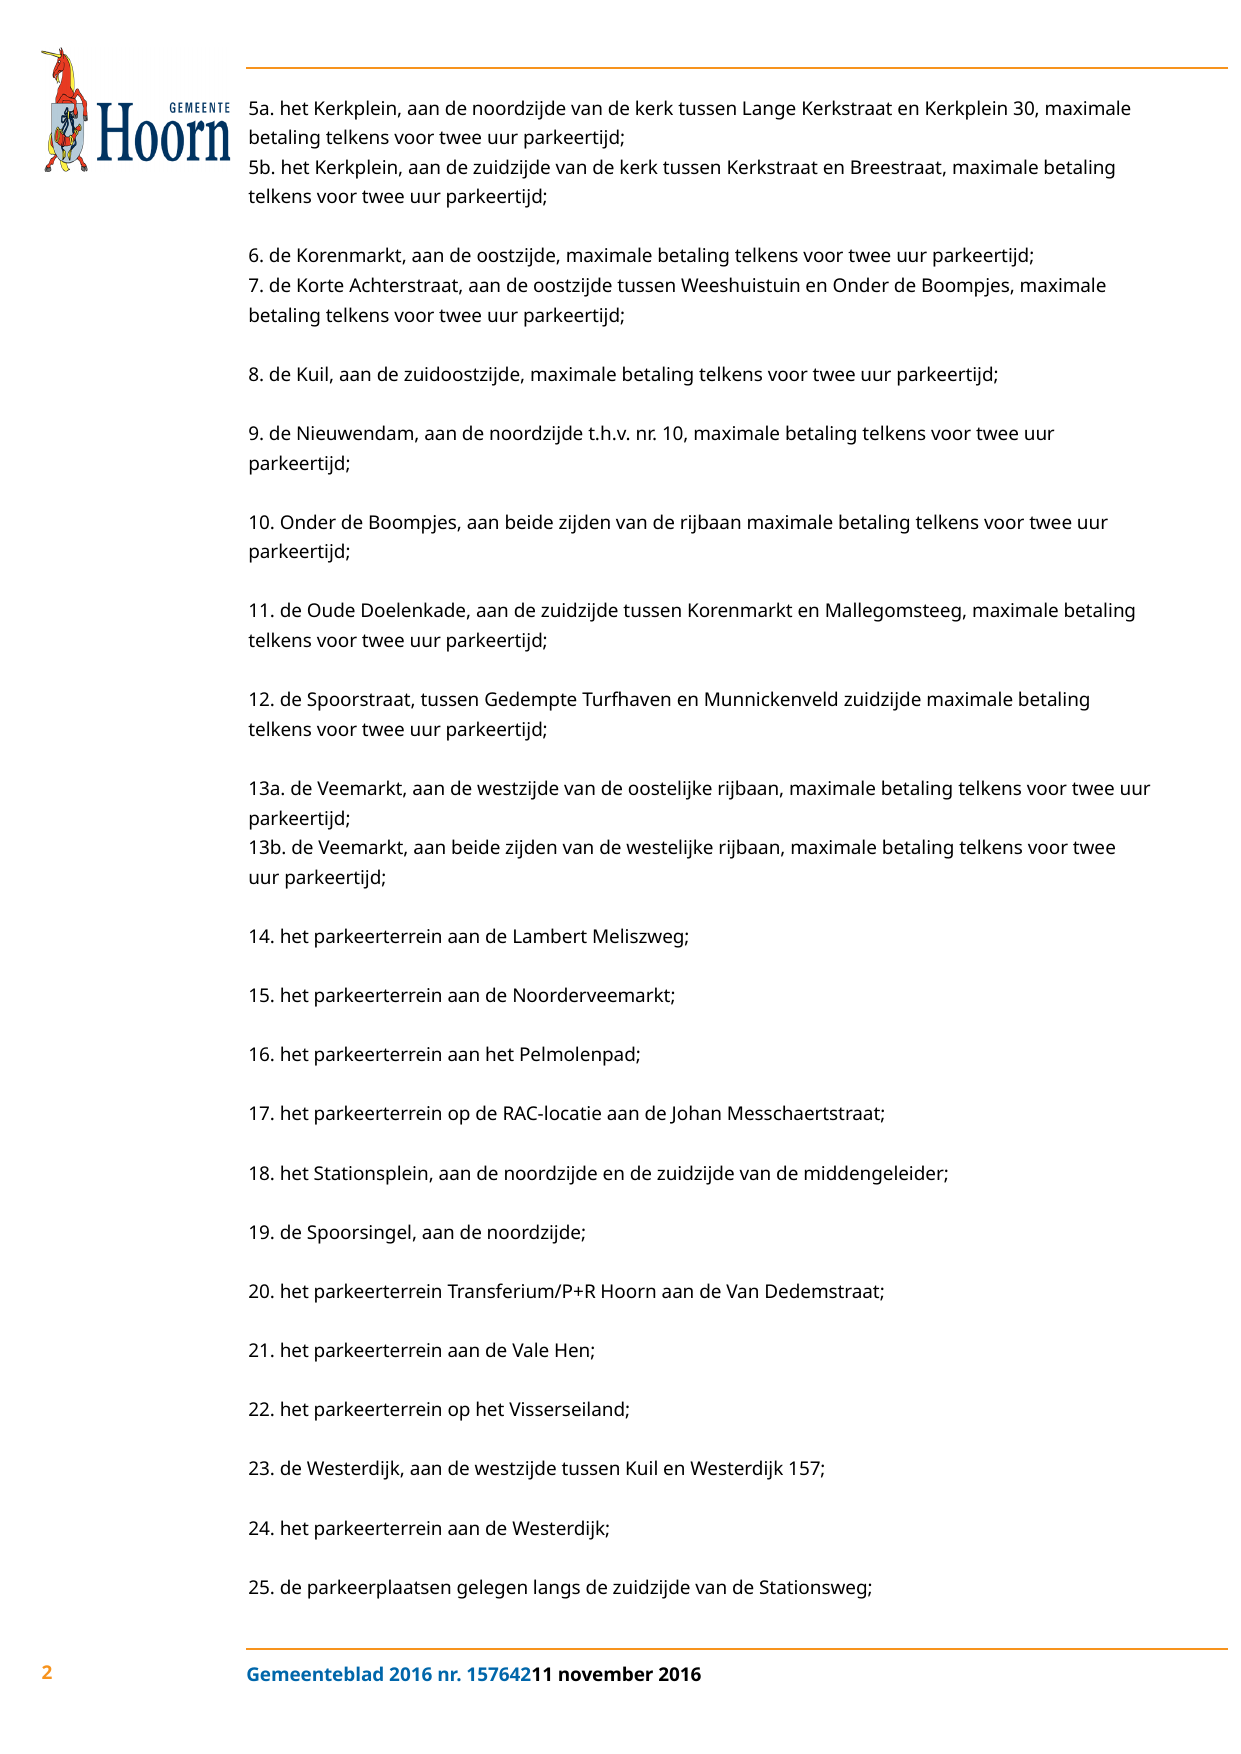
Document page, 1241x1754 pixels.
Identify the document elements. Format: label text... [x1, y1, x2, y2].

text 21. het parkeerterrein aan de Vale Hen; [248, 1337, 1152, 1363]
text 5b. het Kerkplein, aan de zuidzijde van de kerk tussen Kerkstraat en Breestraat, maximale betaling telkens voor twee uur parkeertijd; [248, 154, 1152, 209]
text 5a. het Kerkplein, aan de noordzijde van de kerk tussen Lange Kerkstraat en Kerkplein 30, maximale betaling telkens voor twee uur parkeertijd; [248, 95, 1152, 150]
text 16. het parkeerterrein aan het Pelmolenpad; [248, 1041, 1152, 1067]
text 8. de Kuil, aan de zuidoostzijde, maximale betaling telkens voor twee uur parkeertijd; [248, 361, 1152, 387]
text 7. de Korte Achterstraat, aan de oostzijde tussen Weeshuistuin en Onder de Boompjes, maximale betaling telkens voor twee uur parkeertijd; [248, 272, 1152, 328]
text 13a. de Veemarkt, aan de westzijde van de oostelijke rijbaan, maximale betaling telkens voor twee uur parkeertijd; [248, 775, 1152, 831]
text 14. het parkeerterrein aan de Lambert Meliszweg; [248, 923, 1152, 949]
text 25. de parkeerplaatsen gelegen langs de zuidzijde van de Stationsweg; [248, 1574, 1152, 1600]
picture [41, 47, 231, 172]
text 6. de Korenmarkt, aan de oostzijde, maximale betaling telkens voor twee uur parkeertijd; [248, 243, 1152, 268]
text 13b. de Veemarkt, aan beide zijden van de westelijke rijbaan, maximale betaling telkens voor twee uur parkeertijd; [248, 834, 1152, 890]
text 23. de Westerdijk, aan de westzijde tussen Kuil en Westerdijk 157; [248, 1456, 1152, 1481]
text 22. het parkeerterrein op het Visserseiland; [248, 1396, 1152, 1422]
text 17. het parkeerterrein op de RAC-locatie aan de Johan Messchaertstraat; [248, 1101, 1152, 1126]
text 10. Onder de Boompjes, aan beide zijden van de rijbaan maximale betaling telkens voor twee uur parkeertijd; [248, 509, 1152, 564]
text 12. de Spoorstraat, tussen Gedempte Turfhaven en Munnickenveld zuidzijde maximale betaling telkens voor twee uur parkeertijd; [248, 686, 1152, 742]
text 15. het parkeerterrein aan de Noorderveemarkt; [248, 982, 1152, 1008]
text 20. het parkeerterrein Transferium/P+R Hoorn aan de Van Dedemstraat; [248, 1278, 1152, 1304]
text 9. de Nieuwendam, aan de noordzijde t.h.v. nr. 10, maximale betaling telkens voor twee uur parkeertijd; [248, 420, 1152, 476]
text 18. het Stationsplein, aan de noordzijde en de zuidzijde van de middengeleider; [248, 1160, 1152, 1186]
text 24. het parkeerterrein aan de Westerdijk; [248, 1515, 1152, 1541]
text 19. de Spoorsingel, aan de noordzijde; [248, 1219, 1152, 1245]
text 11. de Oude Doelenkade, aan de zuidzijde tussen Korenmarkt en Mallegomsteeg, maximale betaling telkens voor twee uur parkeertijd; [248, 598, 1152, 653]
